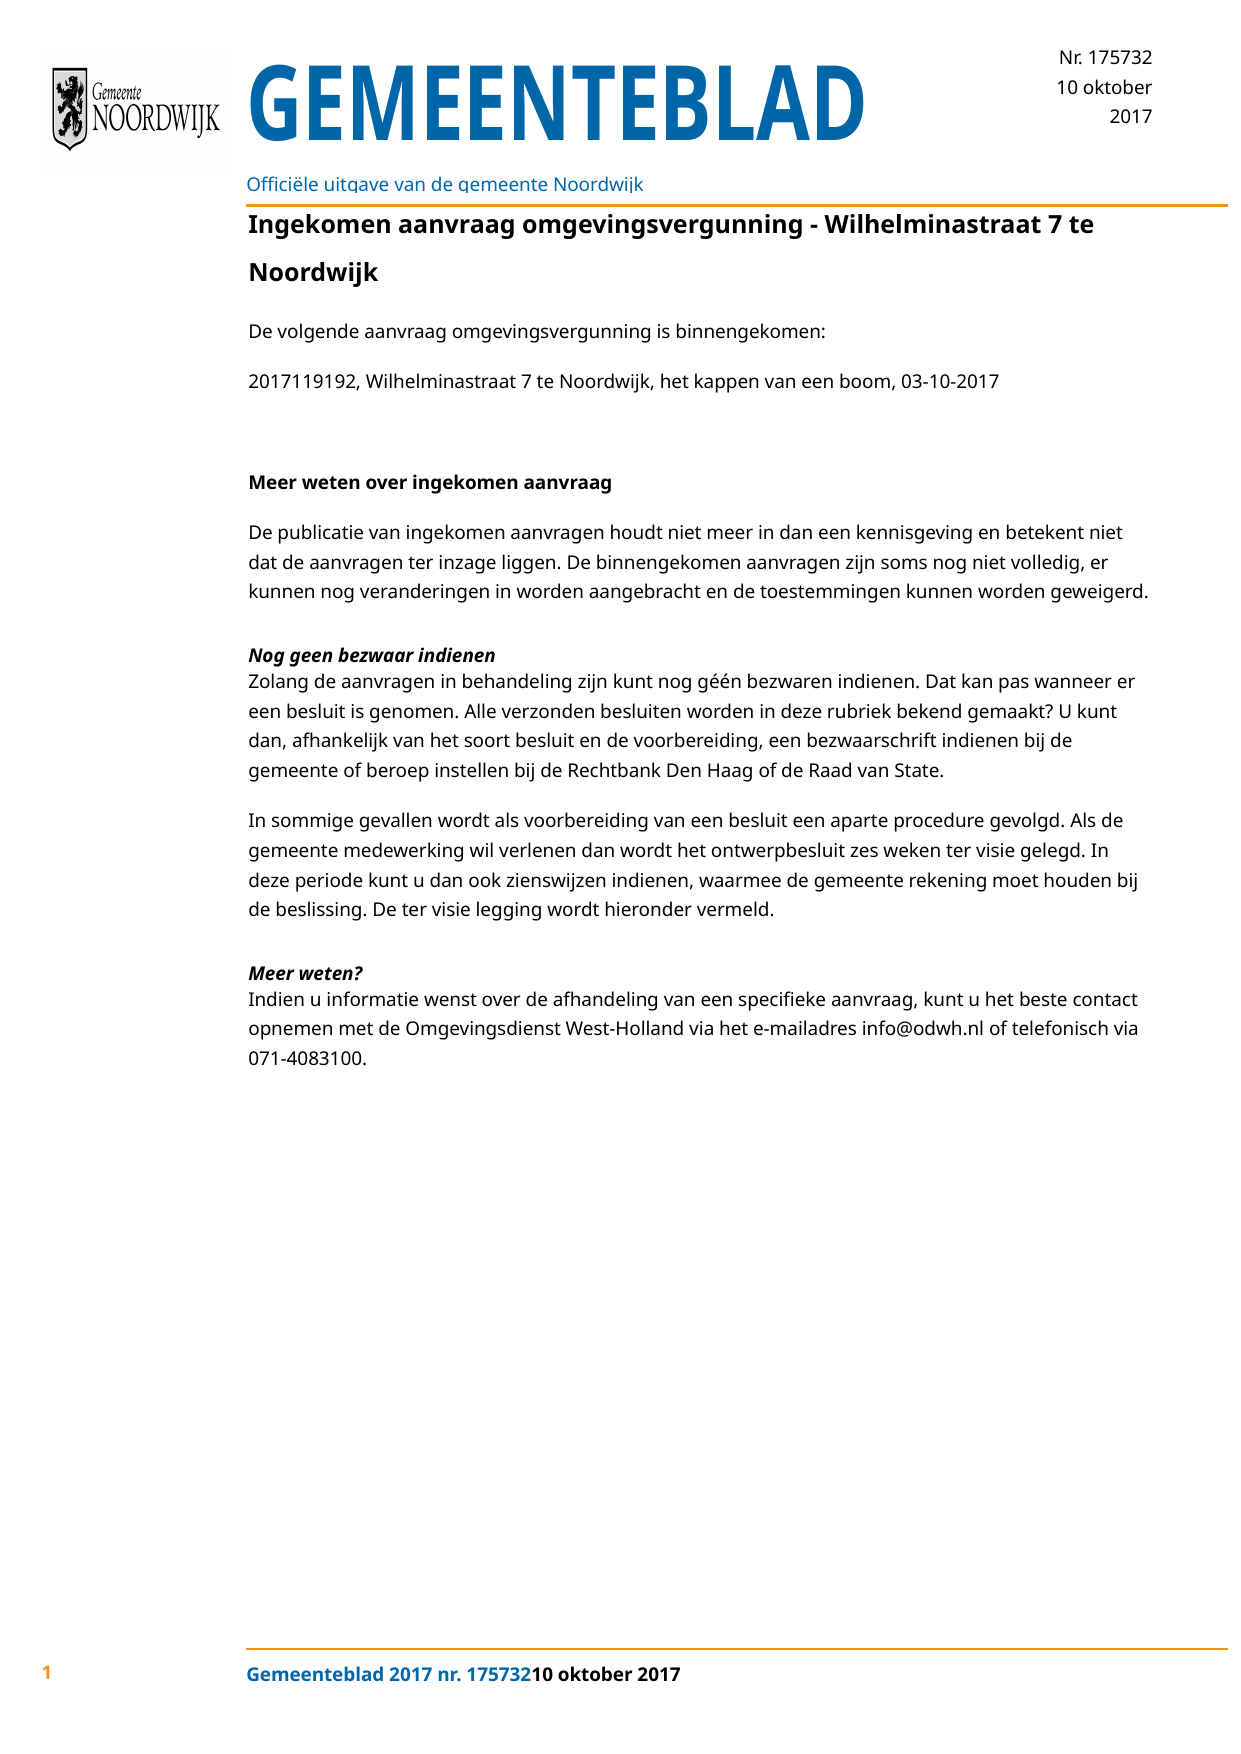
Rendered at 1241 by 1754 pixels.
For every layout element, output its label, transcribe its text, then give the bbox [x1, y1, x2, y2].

text Indien u informatie wenst over de afhandeling van een specifieke aanvraag, kunt u het beste contact opnemen met de Omgevingsdienst West-Holland via het e-mailadres info@odwh.nl of telefonisch via 071-4083100. [248, 986, 1152, 1071]
text De publicatie van ingekomen aanvragen houdt niet meer in dan een kennisgeving en betekent niet dat de aanvragen ter inzage liggen. De binnengekomen aanvragen zijn soms nog niet volledig, er kunnen nog veranderingen in worden aangebracht en de toestemmingen kunnen worden geweigerd. [248, 519, 1152, 604]
text Meer weten over ingekomen aanvraag [248, 469, 1152, 495]
text Ingekomen aanvraag omgevingsvergunning - Wilhelminastraat 7 te Noordwijk [248, 207, 1152, 288]
text Nog geen bezwaar indienen [248, 643, 1152, 668]
picture [41, 47, 231, 172]
text 2017119192, Wilhelminastraat 7 te Noordwijk, het kappen van een boom, 03-10-2017 [248, 368, 1152, 394]
text Meer weten? [248, 960, 1152, 986]
text In sommige gevallen wordt als voorbereiding van een besluit een aparte procedure gevolgd. Als de gemeente medewerking wil verlenen dan wordt het ontwerpbesluit zes weken ter visie gelegd. In deze periode kunt u dan ook zienswijzen indienen, waarmee de gemeente rekening moet houden bij de beslissing. De ter visie legging wordt hieronder vermeld. [248, 808, 1152, 922]
text Zolang de aanvragen in behandeling zijn kunt nog géén bezwaren indienen. Dat kan pas wanneer er een besluit is genomen. Alle verzonden besluiten worden in deze rubriek bekend gemaakt? U kunt dan, afhankelijk van het soort besluit en de voorbereiding, een bezwaarschrift indienen bij de gemeente of beroep instellen bij de Rechtbank Den Haag of de Raad van State. [248, 668, 1152, 783]
text De volgende aanvraag omgevingsvergunning is binnengekomen: [248, 318, 1152, 344]
